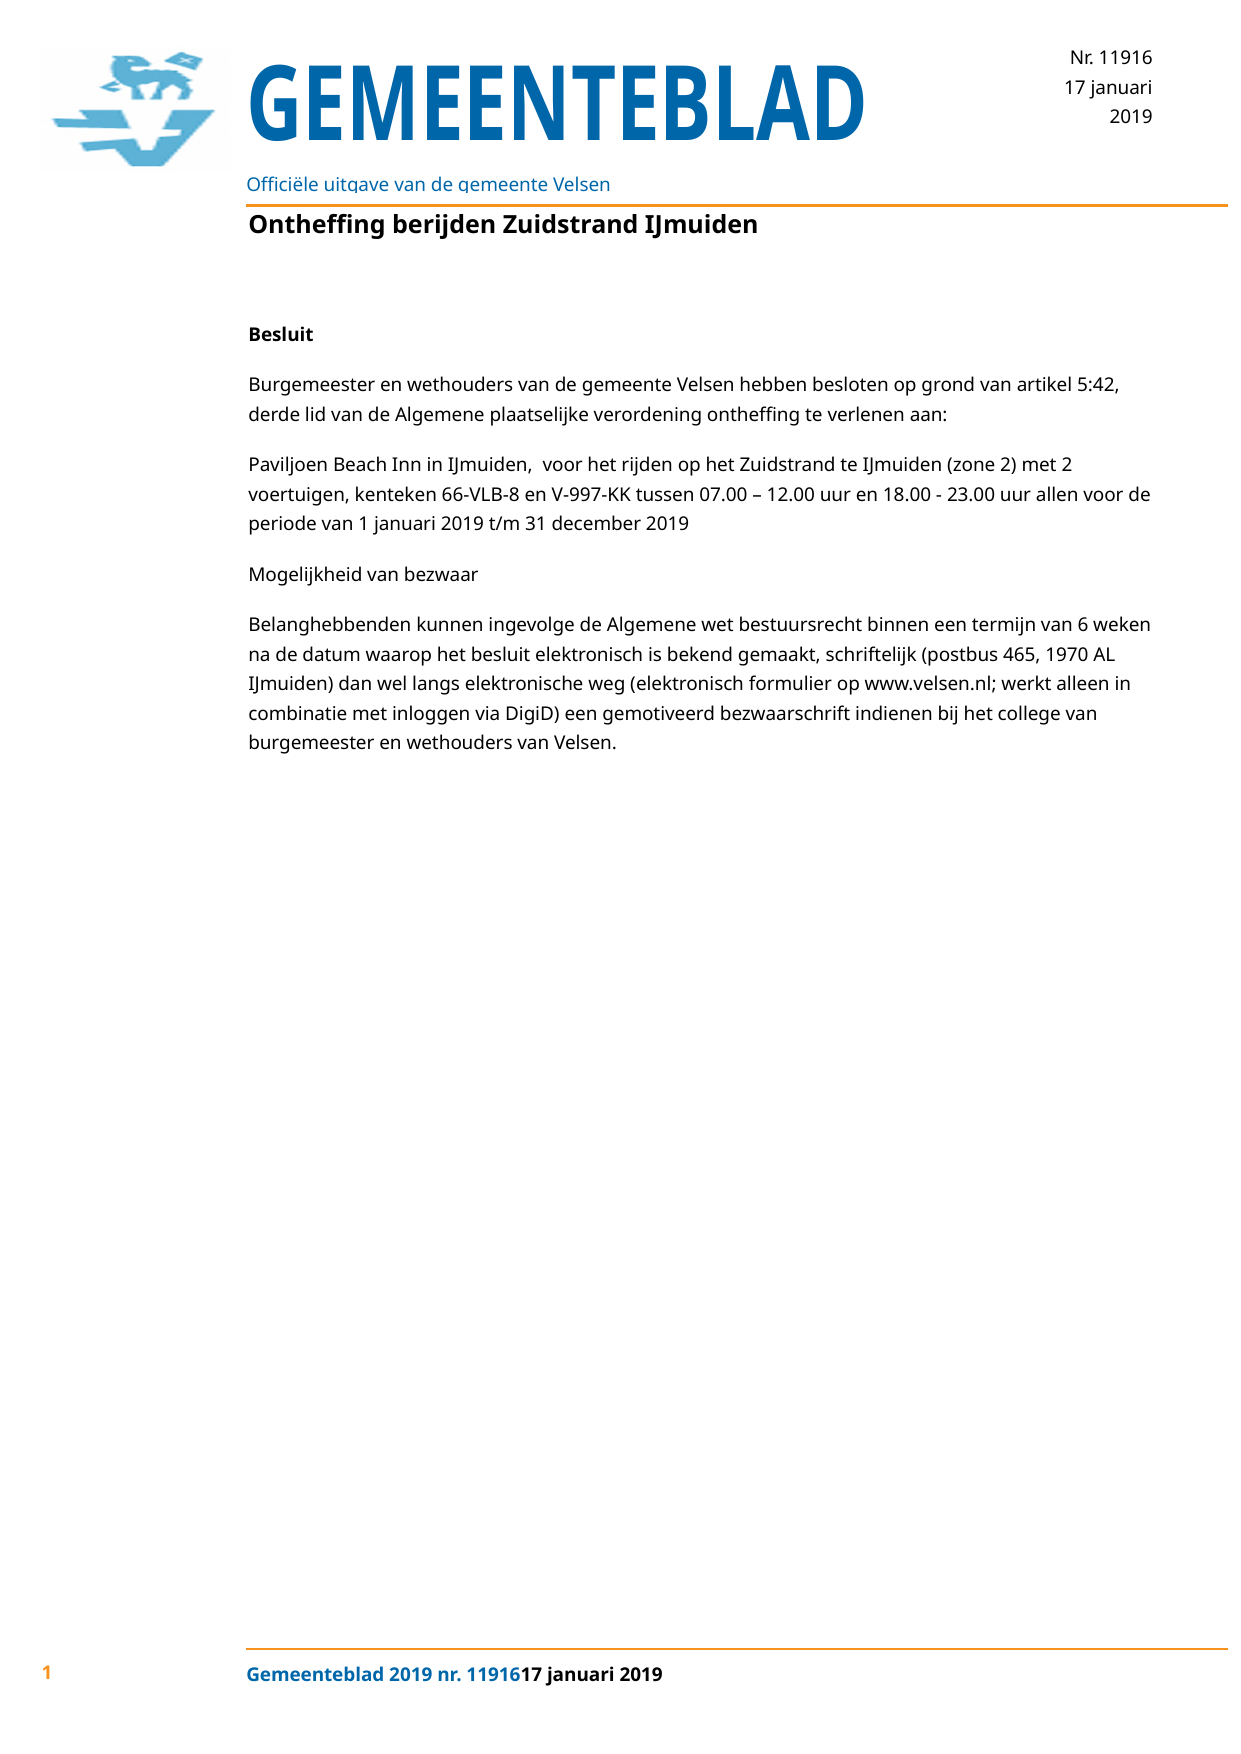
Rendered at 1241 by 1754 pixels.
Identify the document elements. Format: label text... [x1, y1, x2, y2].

text Burgemeester en wethouders van de gemeente Velsen hebben besloten op grond van artikel 5:42, derde lid van de Algemene plaatselijke verordening ontheffing te verlenen aan: [248, 371, 1152, 426]
picture [41, 47, 231, 172]
text Paviljoen Beach Inn in IJmuiden, voor het rijden op het Zuidstrand te IJmuiden (zone 2) met 2 voertuigen, kenteken 66-VLB-8 en V-997-KK tussen 07.00 – 12.00 uur en 18.00 - 23.00 uur allen voor de periode van 1 januari 2019 t/m 31 december 2019 [248, 451, 1152, 536]
text Besluit [248, 321, 1152, 346]
text Mogelijkheid van bezwaar [248, 561, 1152, 586]
text Belanghebbenden kunnen ingevolge de Algemene wet bestuursrecht binnen een termijn van 6 weken na de datum waarop het besluit elektronisch is bekend gemaakt, schriftelijk (postbus 465, 1970 AL IJmuiden) dan wel langs elektronische weg (elektronisch formulier op www.velsen.nl; werkt alleen in combinatie met inloggen via DigiD) een gemotiveerd bezwaarschrift indienen bij het college van burgemeester en wethouders van Velsen. [248, 611, 1152, 755]
text Ontheffing berijden Zuidstrand IJmuiden [248, 207, 1152, 241]
